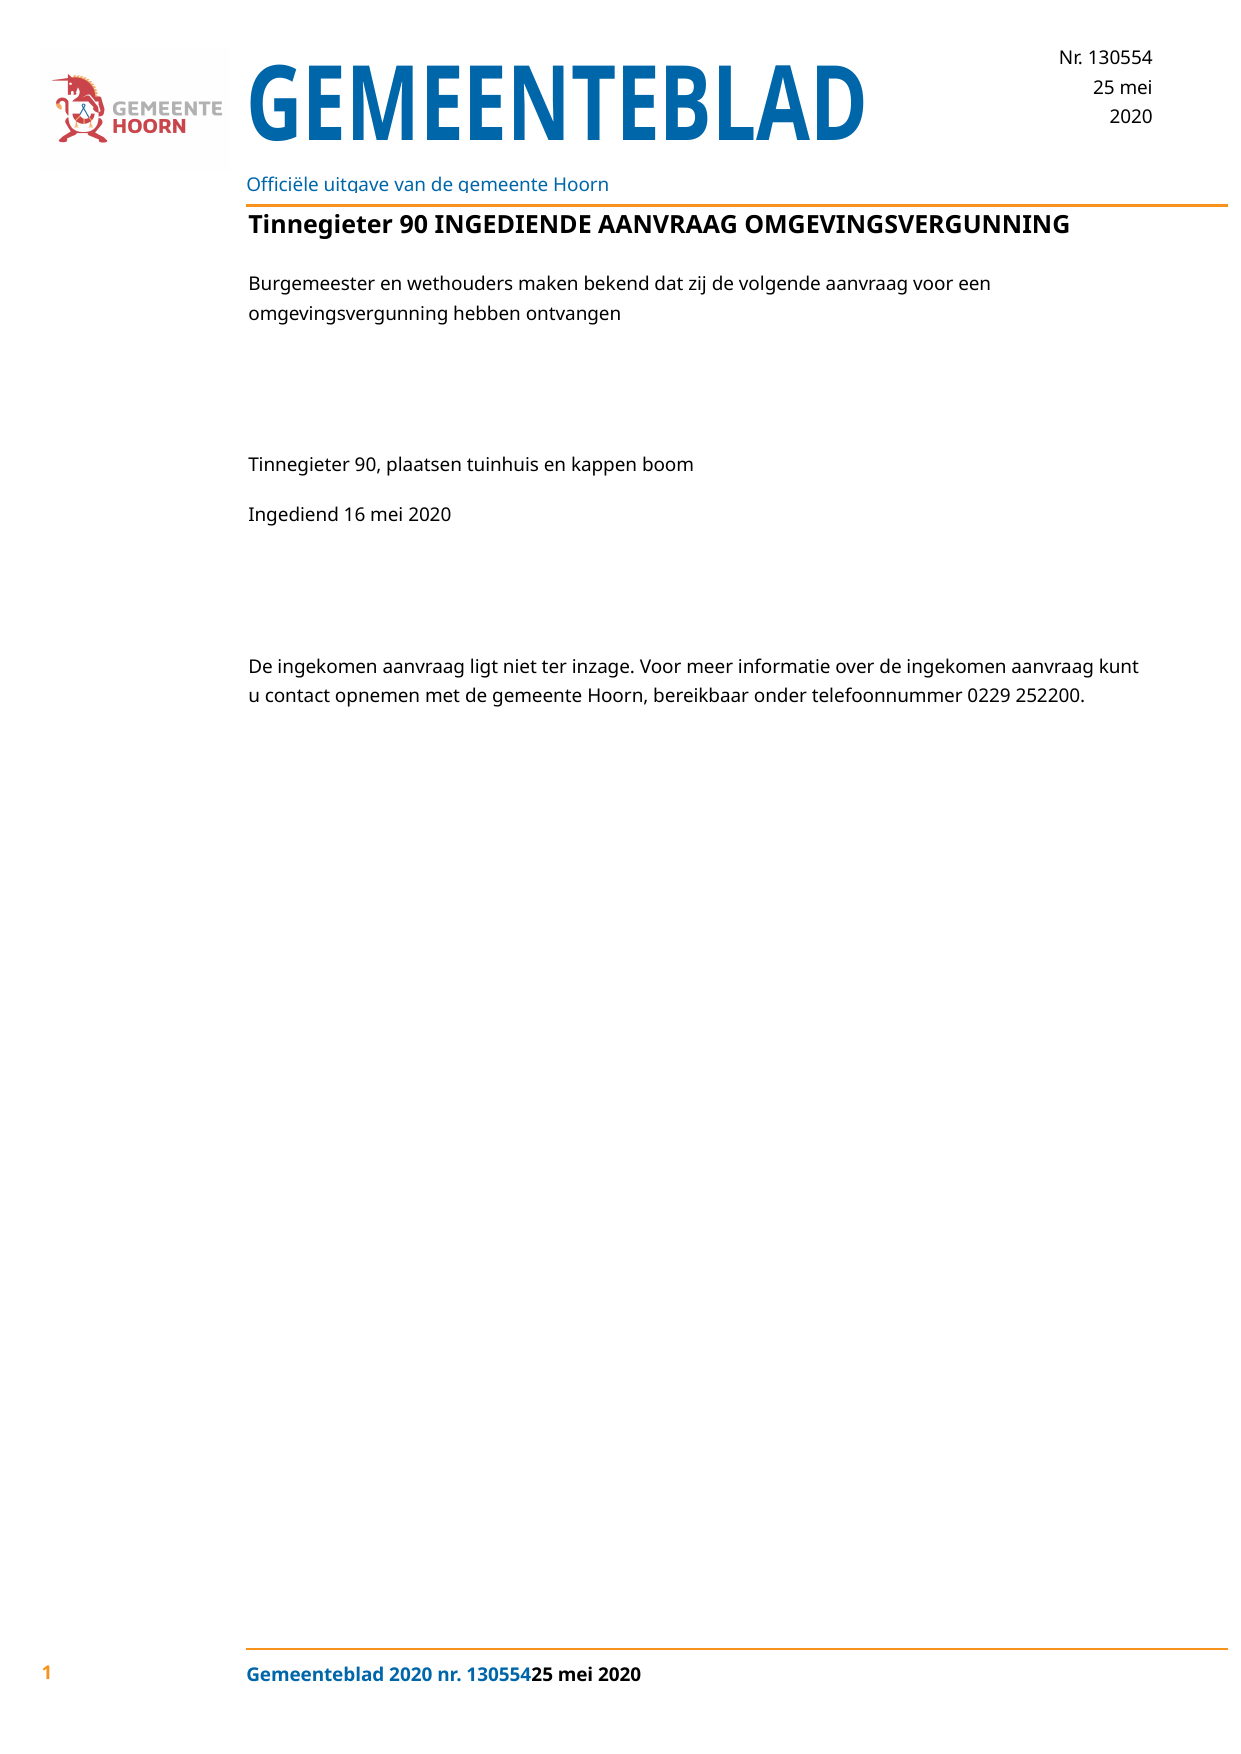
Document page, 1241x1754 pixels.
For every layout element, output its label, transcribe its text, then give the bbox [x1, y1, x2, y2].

text Burgemeester en wethouders maken bekend dat zij de volgende aanvraag voor een omgevingsvergunning hebben ontvangen [248, 270, 1152, 326]
text Tinnegieter 90 INGEDIENDE AANVRAAG OMGEVINGSVERGUNNING [248, 207, 1152, 241]
text Tinnegieter 90, plaatsen tuinhuis en kappen boom [248, 451, 1152, 477]
text Ingediend 16 mei 2020 [248, 502, 1152, 527]
picture [41, 47, 231, 172]
text De ingekomen aanvraag ligt niet ter inzage. Voor meer informatie over de ingekomen aanvraag kunt u contact opnemen met de gemeente Hoorn, bereikbaar onder telefoonnummer 0229 252200. [248, 653, 1152, 708]
